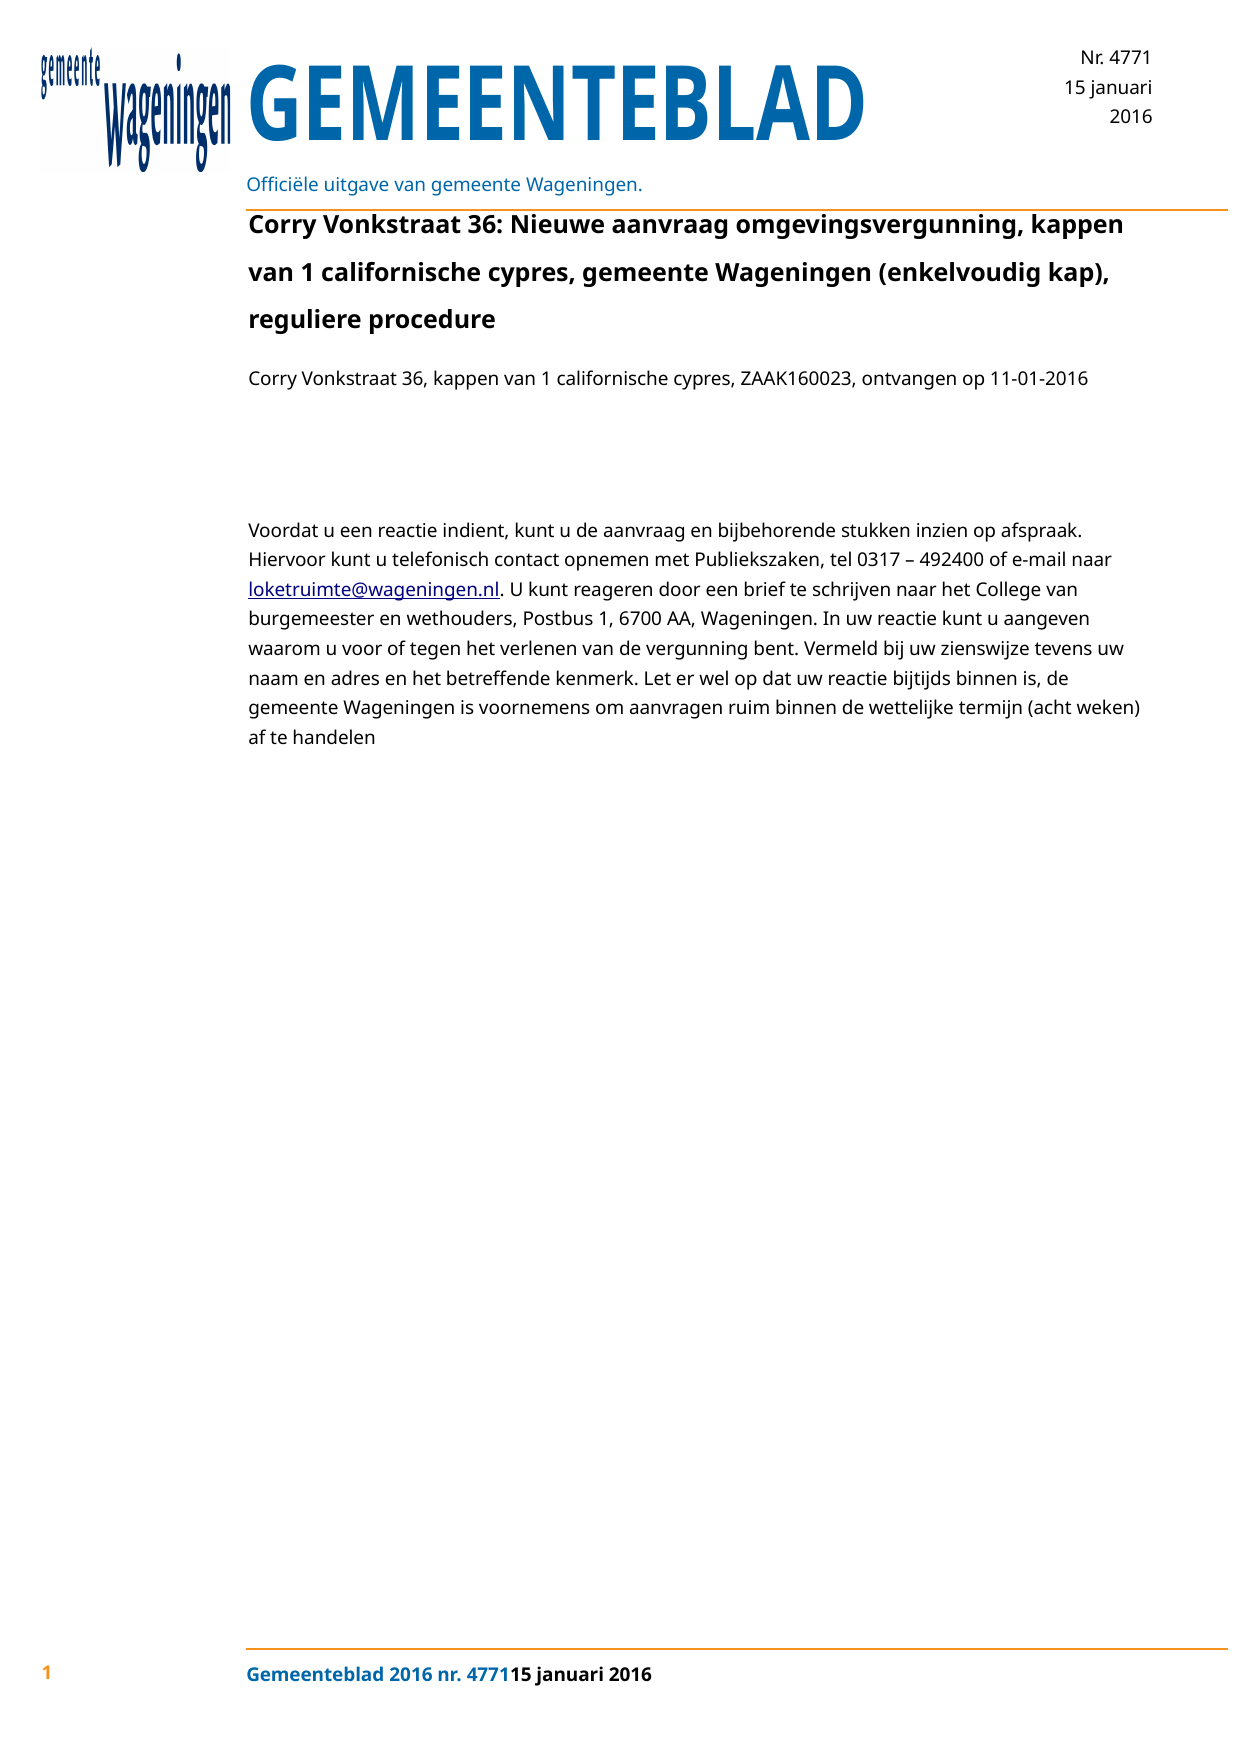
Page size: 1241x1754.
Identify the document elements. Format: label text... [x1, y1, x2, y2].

picture [41, 47, 231, 172]
text Voordat u een reactie indient, kunt u de aanvraag en bijbehorende stukken inzien op afspraak. Hiervoor kunt u telefonisch contact opnemen met Publiekszaken, tel 0317 – 492400 of e-mail naar loketruimte@wageningen.nl. U kunt reageren door een brief te schrijven naar het College van burgemeester en wethouders, Postbus 1, 6700 AA, Wageningen. In uw reactie kunt u aangeven waarom u voor of tegen het verlenen van de vergunning bent. Vermeld bij uw zienswijze tevens uw naam en adres en het betreffende kenmerk. Let er wel op dat uw reactie bijtijds binnen is, de gemeente Wageningen is voornemens om aanvragen ruim binnen de wettelijke termijn (acht weken) af te handelen [248, 517, 1152, 749]
text Corry Vonkstraat 36, kappen van 1 californische cypres, ZAAK160023, ontvangen op 11-01-2016 [248, 366, 1152, 391]
text Corry Vonkstraat 36: Nieuwe aanvraag omgevingsvergunning, kappen van 1 californische cypres, gemeente Wageningen (enkelvoudig kap), reguliere procedure [248, 211, 1152, 336]
